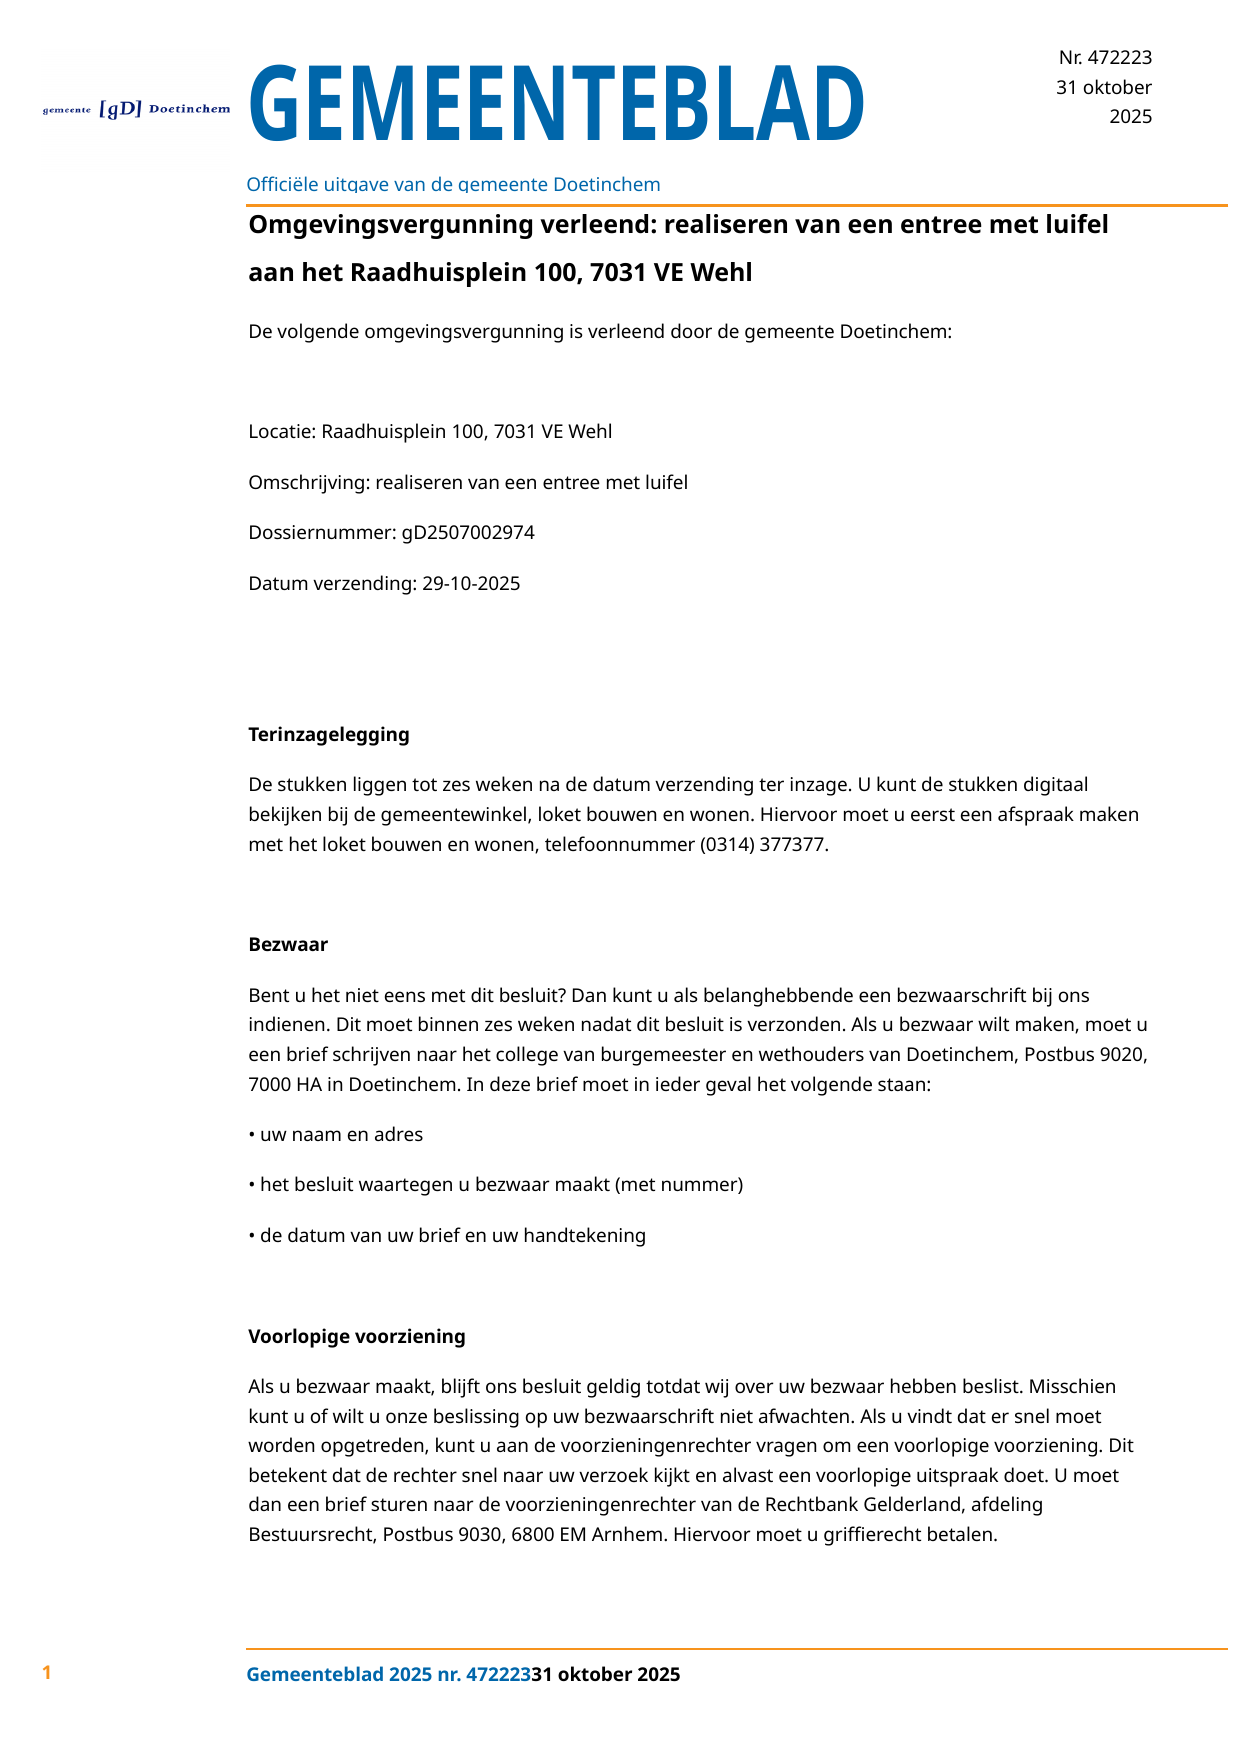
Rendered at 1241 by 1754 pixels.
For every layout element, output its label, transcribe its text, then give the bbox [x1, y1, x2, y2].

text Omschrijving: realiseren van een entree met luifel [248, 469, 1152, 495]
picture [41, 47, 231, 172]
text Bezwaar [248, 932, 1152, 957]
text Terinzagelegging [248, 721, 1152, 747]
text De stukken liggen tot zes weken na de datum verzending ter inzage. U kunt de stukken digitaal bekijken bij de gemeentewinkel, loket bouwen en wonen. Hiervoor moet u eerst een afspraak maken met het loket bouwen en wonen, telefoonnummer (0314) 377377. [248, 772, 1152, 857]
text Locatie: Raadhuisplein 100, 7031 VE Wehl [248, 419, 1152, 444]
text • de datum van uw brief en uw handtekening [248, 1222, 1152, 1248]
text Datum verzending: 29-10-2025 [248, 570, 1152, 596]
text De volgende omgevingsvergunning is verleend door de gemeente Doetinchem: [248, 318, 1152, 344]
text Bent u het niet eens met dit besluit? Dan kunt u als belanghebbende een bezwaarschrift bij ons indienen. Dit moet binnen zes weken nadat dit besluit is verzonden. Als u bezwaar wilt maken, moet u een brief schrijven naar het college van burgemeester en wethouders van Doetinchem, Postbus 9020, 7000 HA in Doetinchem. In deze brief moet in ieder geval het volgende staan: [248, 982, 1152, 1097]
text Omgevingsvergunning verleend: realiseren van een entree met luifel aan het Raadhuisplein 100, 7031 VE Wehl [248, 207, 1152, 288]
text Voorlopige voorziening [248, 1323, 1152, 1349]
text • het besluit waartegen u bezwaar maakt (met nummer) [248, 1172, 1152, 1197]
text Dossiernummer: gD2507002974 [248, 519, 1152, 545]
text Als u bezwaar maakt, blijft ons besluit geldig totdat wij over uw bezwaar hebben beslist. Misschien kunt u of wilt u onze beslissing op uw bezwaarschrift niet afwachten. Als u vindt dat er snel moet worden opgetreden, kunt u aan de voorzieningenrechter vragen om een voorlopige voorziening. Dit betekent dat de rechter snel naar uw verzoek kijkt en alvast een voorlopige uitspraak doet. U moet dan een brief sturen naar de voorzieningenrechter van de Rechtbank Gelderland, afdeling Bestuursrecht, Postbus 9030, 6800 EM Arnhem. Hiervoor moet u griffierecht betalen. [248, 1373, 1152, 1547]
text • uw naam en adres [248, 1121, 1152, 1147]
